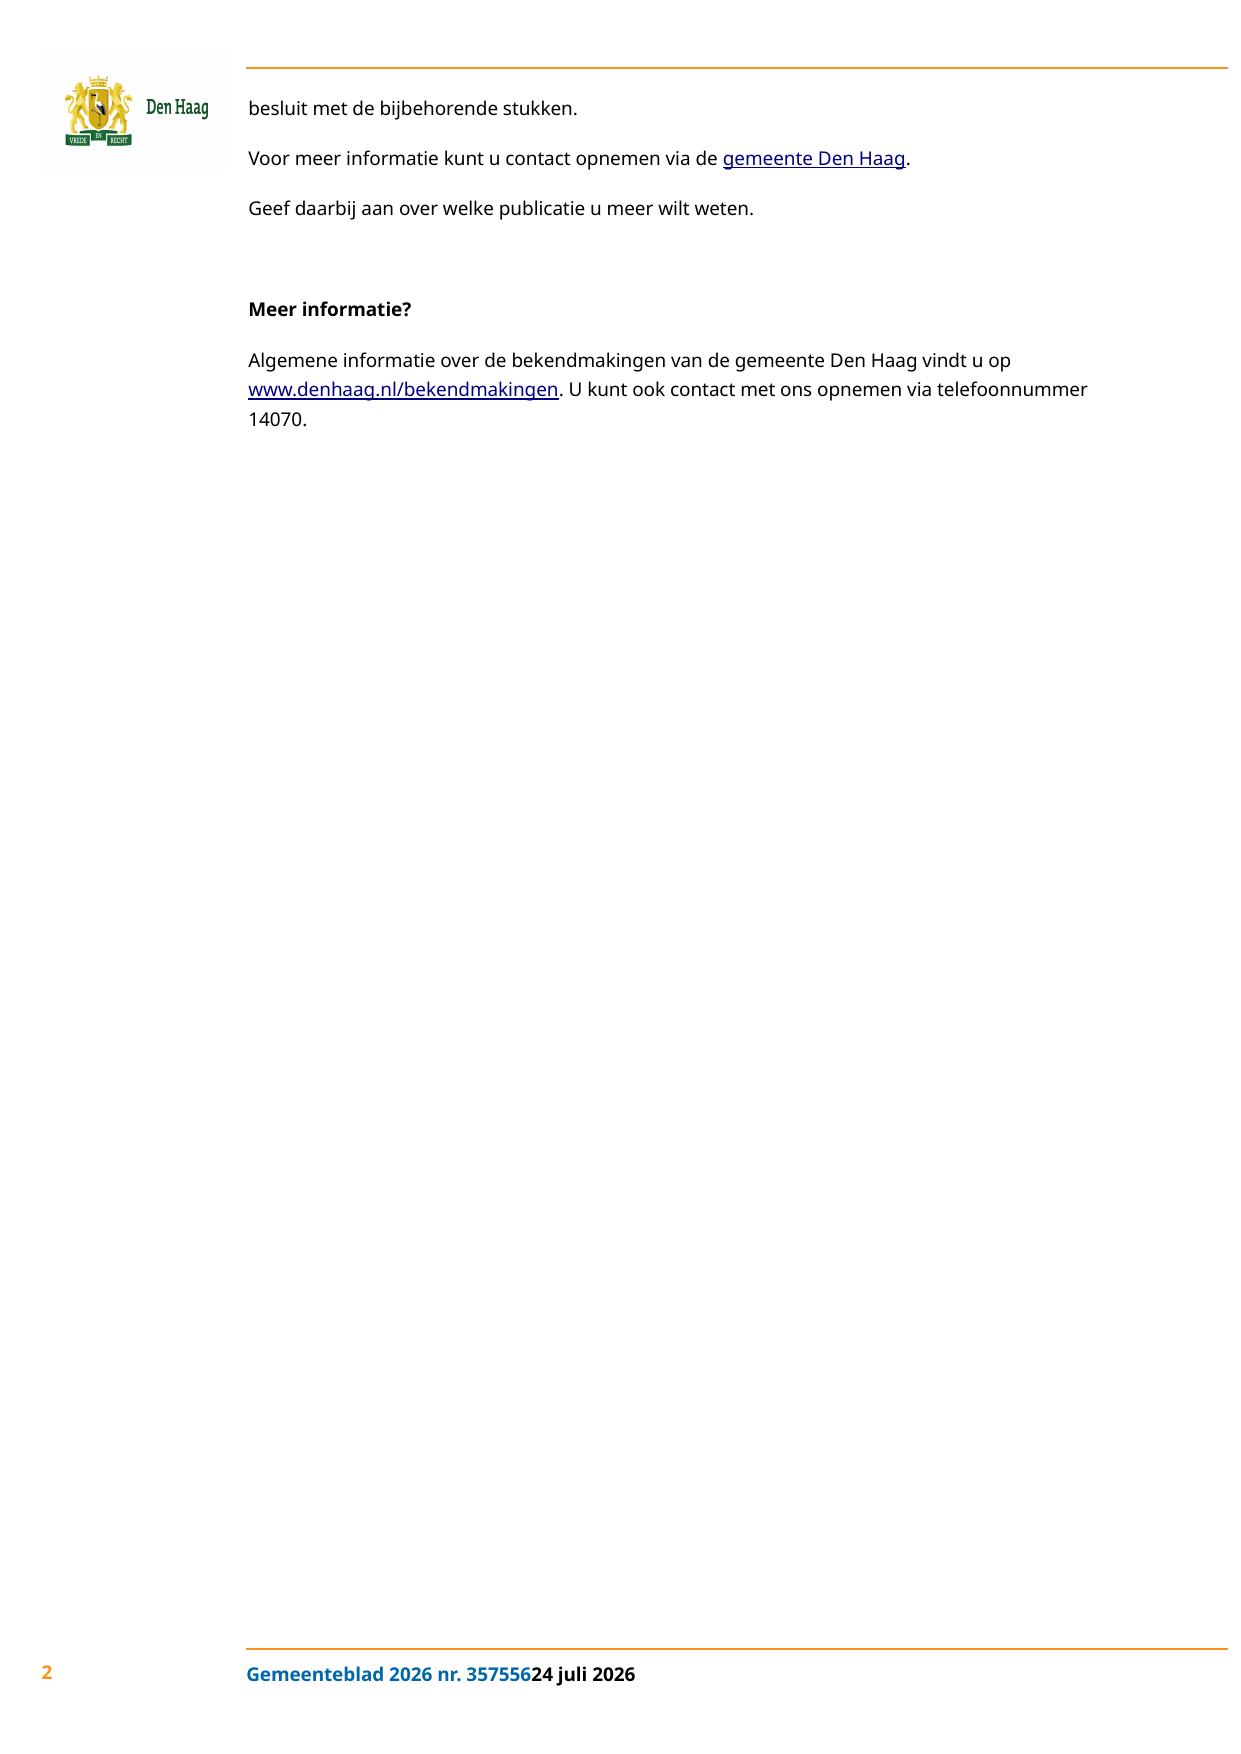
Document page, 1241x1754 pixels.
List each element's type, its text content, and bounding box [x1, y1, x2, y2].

text besluit met de bijbehorende stukken. [248, 95, 1152, 121]
text Meer informatie? [248, 296, 1152, 322]
text Algemene informatie over de bekendmakingen van de gemeente Den Haag vindt u op www.denhaag.nl/bekendmakingen. U kunt ook contact met ons opnemen via telefoonnummer 14070. [248, 347, 1152, 432]
text Geef daarbij aan over welke publicatie u meer wilt weten. [248, 196, 1152, 221]
text Voor meer informatie kunt u contact opnemen via de gemeente Den Haag. [248, 145, 1152, 171]
picture [41, 47, 231, 172]
